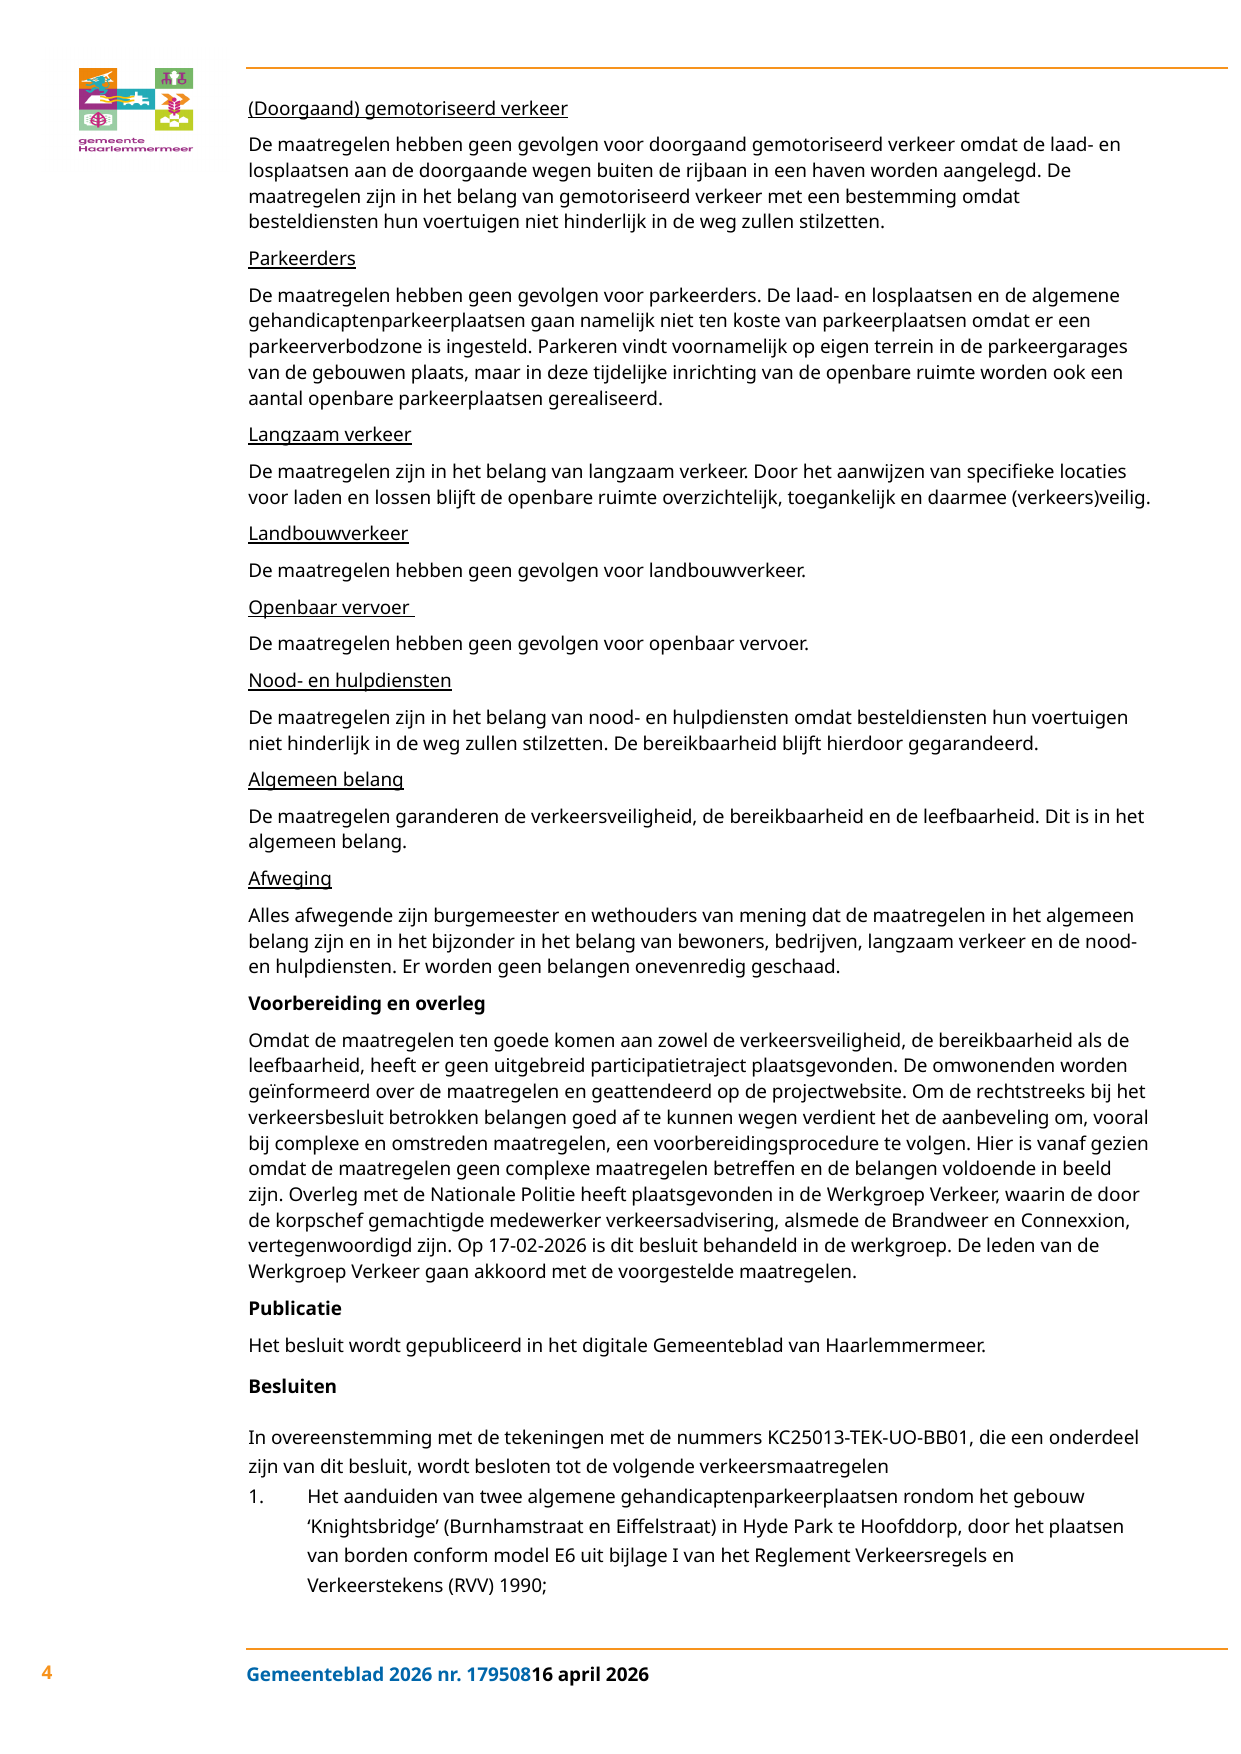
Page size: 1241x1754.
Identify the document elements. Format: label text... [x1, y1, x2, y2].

text Openbaar vervoer [248, 594, 1152, 620]
list Het aanduiden van twee algemene gehandicaptenparkeerplaatsen rondom het gebouw ‘Knightsbridge’ (Burnhamstraat en Eiffelstraat) in Hyde Park te Hoofddorp, door het plaatsen van borden conform model E6 uit bijlage I van het Reglement Verkeersregels en Verkeerstekens (RVV) 1990; [248, 1483, 1152, 1598]
text Publicatie [248, 1295, 1152, 1321]
text Afweging [248, 865, 1152, 891]
text De maatregelen hebben geen gevolgen voor openbaar vervoer. [248, 631, 1152, 656]
text Voorbereiding en overleg [248, 990, 1152, 1016]
text De maatregelen hebben geen gevolgen voor doorgaand gemotoriseerd verkeer omdat de laad- en losplaatsen aan de doorgaande wegen buiten de rijbaan in een haven worden aangelegd. De maatregelen zijn in het belang van gemotoriseerd verkeer met een bestemming omdat besteldiensten hun voertuigen niet hinderlijk in de weg zullen stilzetten. [248, 131, 1152, 234]
picture [41, 47, 231, 172]
text Algemeen belang [248, 766, 1152, 792]
text In overeenstemming met de tekeningen met de nummers KC25013-TEK-UO-BB01, die een onderdeel zijn van dit besluit, wordt besloten tot de volgende verkeersmaatregelen [248, 1424, 1152, 1479]
text (Doorgaand) gemotoriseerd verkeer [248, 95, 1152, 121]
text De maatregelen hebben geen gevolgen voor landbouwverkeer. [248, 557, 1152, 583]
text Parkeerders [248, 245, 1152, 271]
text De maatregelen hebben geen gevolgen voor parkeerders. De laad- en losplaatsen en de algemene gehandicaptenparkeerplaatsen gaan namelijk niet ten koste van parkeerplaatsen omdat er een parkeerverbodzone is ingesteld. Parkeren vindt voornamelijk op eigen terrein in de parkeergarages van de gebouwen plaats, maar in deze tijdelijke inrichting van de openbare ruimte worden ook een aantal openbare parkeerplaatsen gerealiseerd. [248, 282, 1152, 411]
text De maatregelen zijn in het belang van langzaam verkeer. Door het aanwijzen van specifieke locaties voor laden en lossen blijft de openbare ruimte overzichtelijk, toegankelijk en daarmee (verkeers)veilig. [248, 458, 1152, 510]
text Landbouwverkeer [248, 521, 1152, 546]
text Alles afwegende zijn burgemeester en wethouders van mening dat de maatregelen in het algemeen belang zijn en in het bijzonder in het belang van bewoners, bedrijven, langzaam verkeer en de nood- en hulpdiensten. Er worden geen belangen onevenredig geschaad. [248, 902, 1152, 979]
text Omdat de maatregelen ten goede komen aan zowel de verkeersveiligheid, de bereikbaarheid als de leefbaarheid, heeft er geen uitgebreid participatietraject plaatsgevonden. De omwonenden worden geïnformeerd over de maatregelen en geattendeerd op de projectwebsite. Om de rechtstreeks bij het verkeersbesluit betrokken belangen goed af te kunnen wegen verdient het de aanbeveling om, vooral bij complexe en omstreden maatregelen, een voorbereidingsprocedure te volgen. Hier is vanaf gezien omdat de maatregelen geen complexe maatregelen betreffen en de belangen voldoende in beeld zijn. Overleg met de Nationale Politie heeft plaatsgevonden in de Werkgroep Verkeer, waarin de door de korpschef gemachtigde medewerker verkeersadvisering, alsmede de Brandweer en Connexxion, vertegenwoordigd zijn. Op 17-02-2026 is dit besluit behandeld in de werkgroep. De leden van de Werkgroep Verkeer gaan akkoord met de voorgestelde maatregelen. [248, 1027, 1152, 1284]
text De maatregelen garanderen de verkeersveiligheid, de bereikbaarheid en de leefbaarheid. Dit is in het algemeen belang. [248, 803, 1152, 854]
text Nood- en hulpdiensten [248, 667, 1152, 693]
text De maatregelen zijn in het belang van nood- en hulpdiensten omdat besteldiensten hun voertuigen niet hinderlijk in de weg zullen stilzetten. De bereikbaarheid blijft hierdoor gegarandeerd. [248, 704, 1152, 755]
text Besluiten [248, 1374, 1152, 1399]
text Het besluit wordt gepubliceerd in het digitale Gemeenteblad van Haarlemmermeer. [248, 1332, 1152, 1357]
text Langzaam verkeer [248, 422, 1152, 447]
